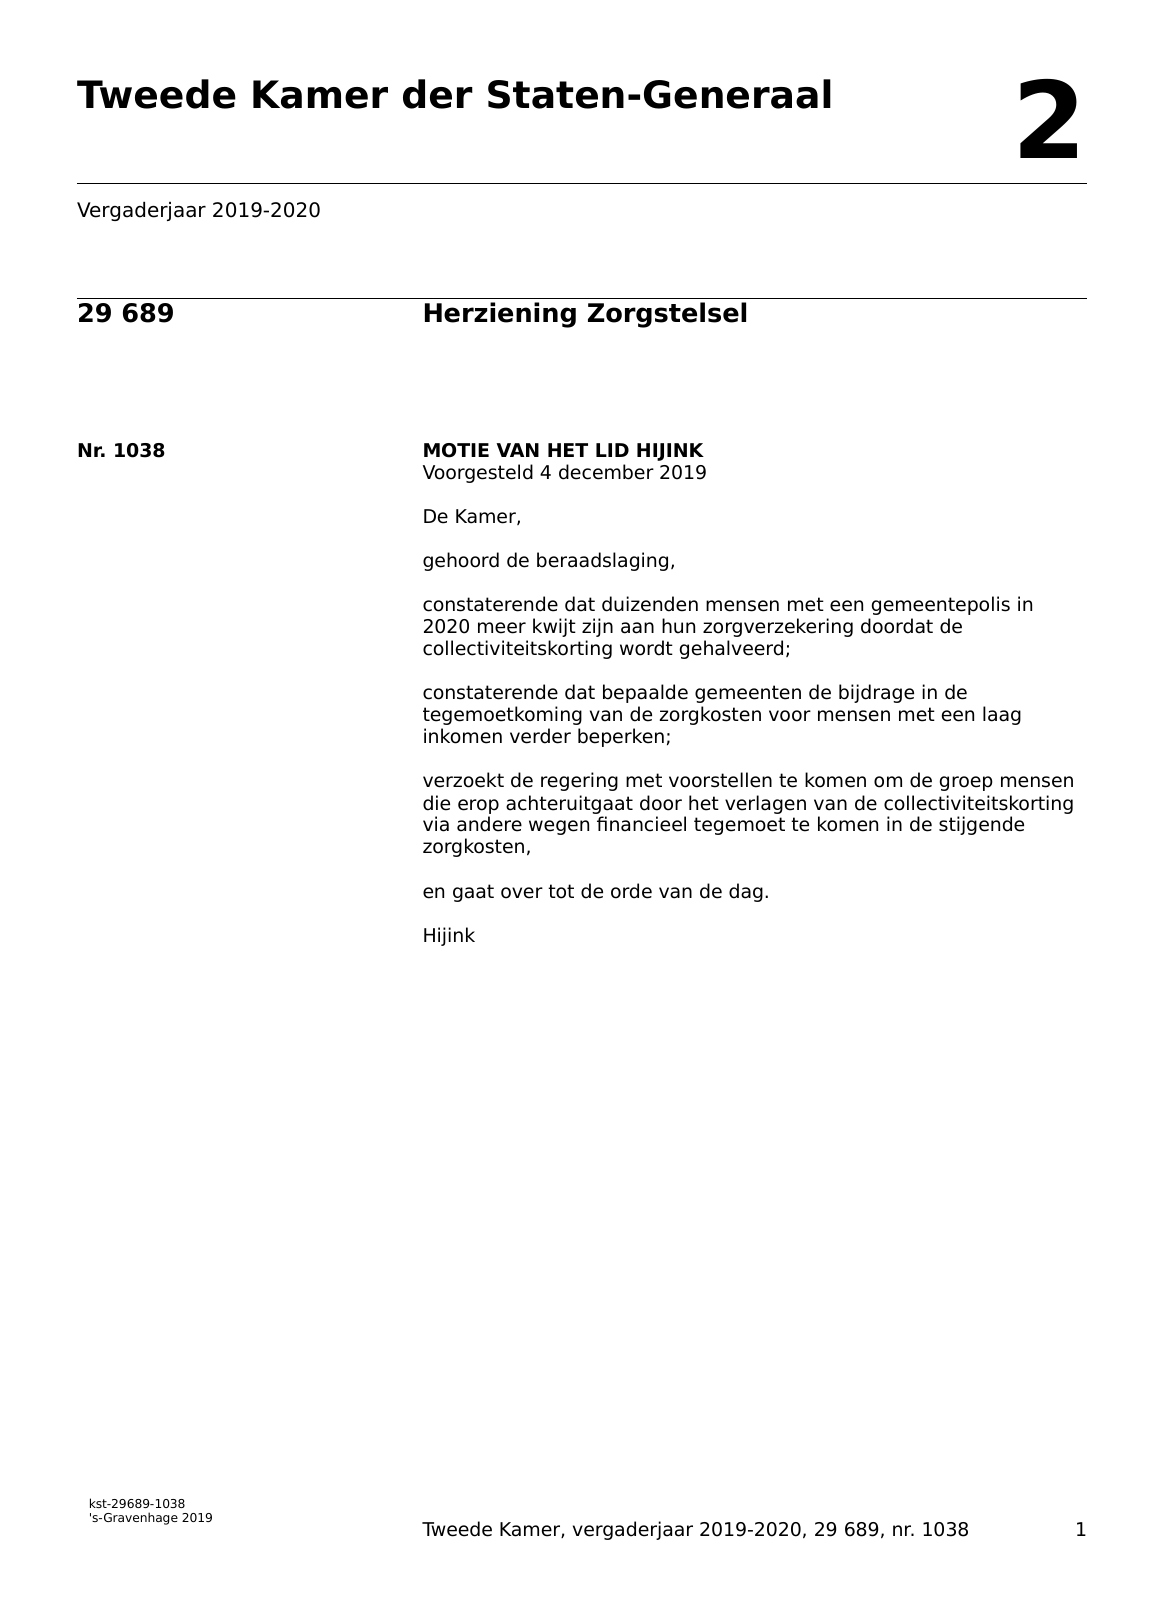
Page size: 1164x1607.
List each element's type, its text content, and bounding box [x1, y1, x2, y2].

text 's-Gravenhage 2019 [88, 1511, 323, 1525]
table_header Tweede Kamer der Staten-Generaal [77, 59, 886, 183]
text De Kamer, [422, 506, 1087, 528]
subtitle Nr. 1038 MOTIE VAN HET LID HIJINK [77, 440, 1087, 462]
text en gaat over tot de orde van de dag. [422, 881, 1087, 902]
text constaterende dat bepaalde gemeenten de bijdrage in de tegemoetkoming van de zorgkosten voor mensen met een laag inkomen verder beperken; [422, 682, 1087, 748]
text constaterende dat duizenden mensen met een gemeentepolis in 2020 meer kwijt zijn aan hun zorgverzekering doordat de collectiviteitskorting wordt gehalveerd; [422, 594, 1087, 660]
text gehoord de beraadslaging, [422, 550, 1087, 572]
text kst-29689-1038 [88, 1497, 323, 1511]
subtitle 29 689 Herziening Zorgstelsel [77, 299, 1087, 329]
table_cell Vergaderjaar 2019-2020 [77, 184, 1087, 298]
text Hijink [422, 925, 1087, 947]
text Voorgesteld 4 december 2019 [422, 462, 1087, 484]
text verzoekt de regering met voorstellen te komen om de groep mensen die erop achteruitgaat door het verlagen van de collectiviteitskorting via andere wegen financieel tegemoet te komen in de stijgende zorgkosten, [422, 770, 1087, 858]
table_header 2 [886, 59, 1087, 183]
